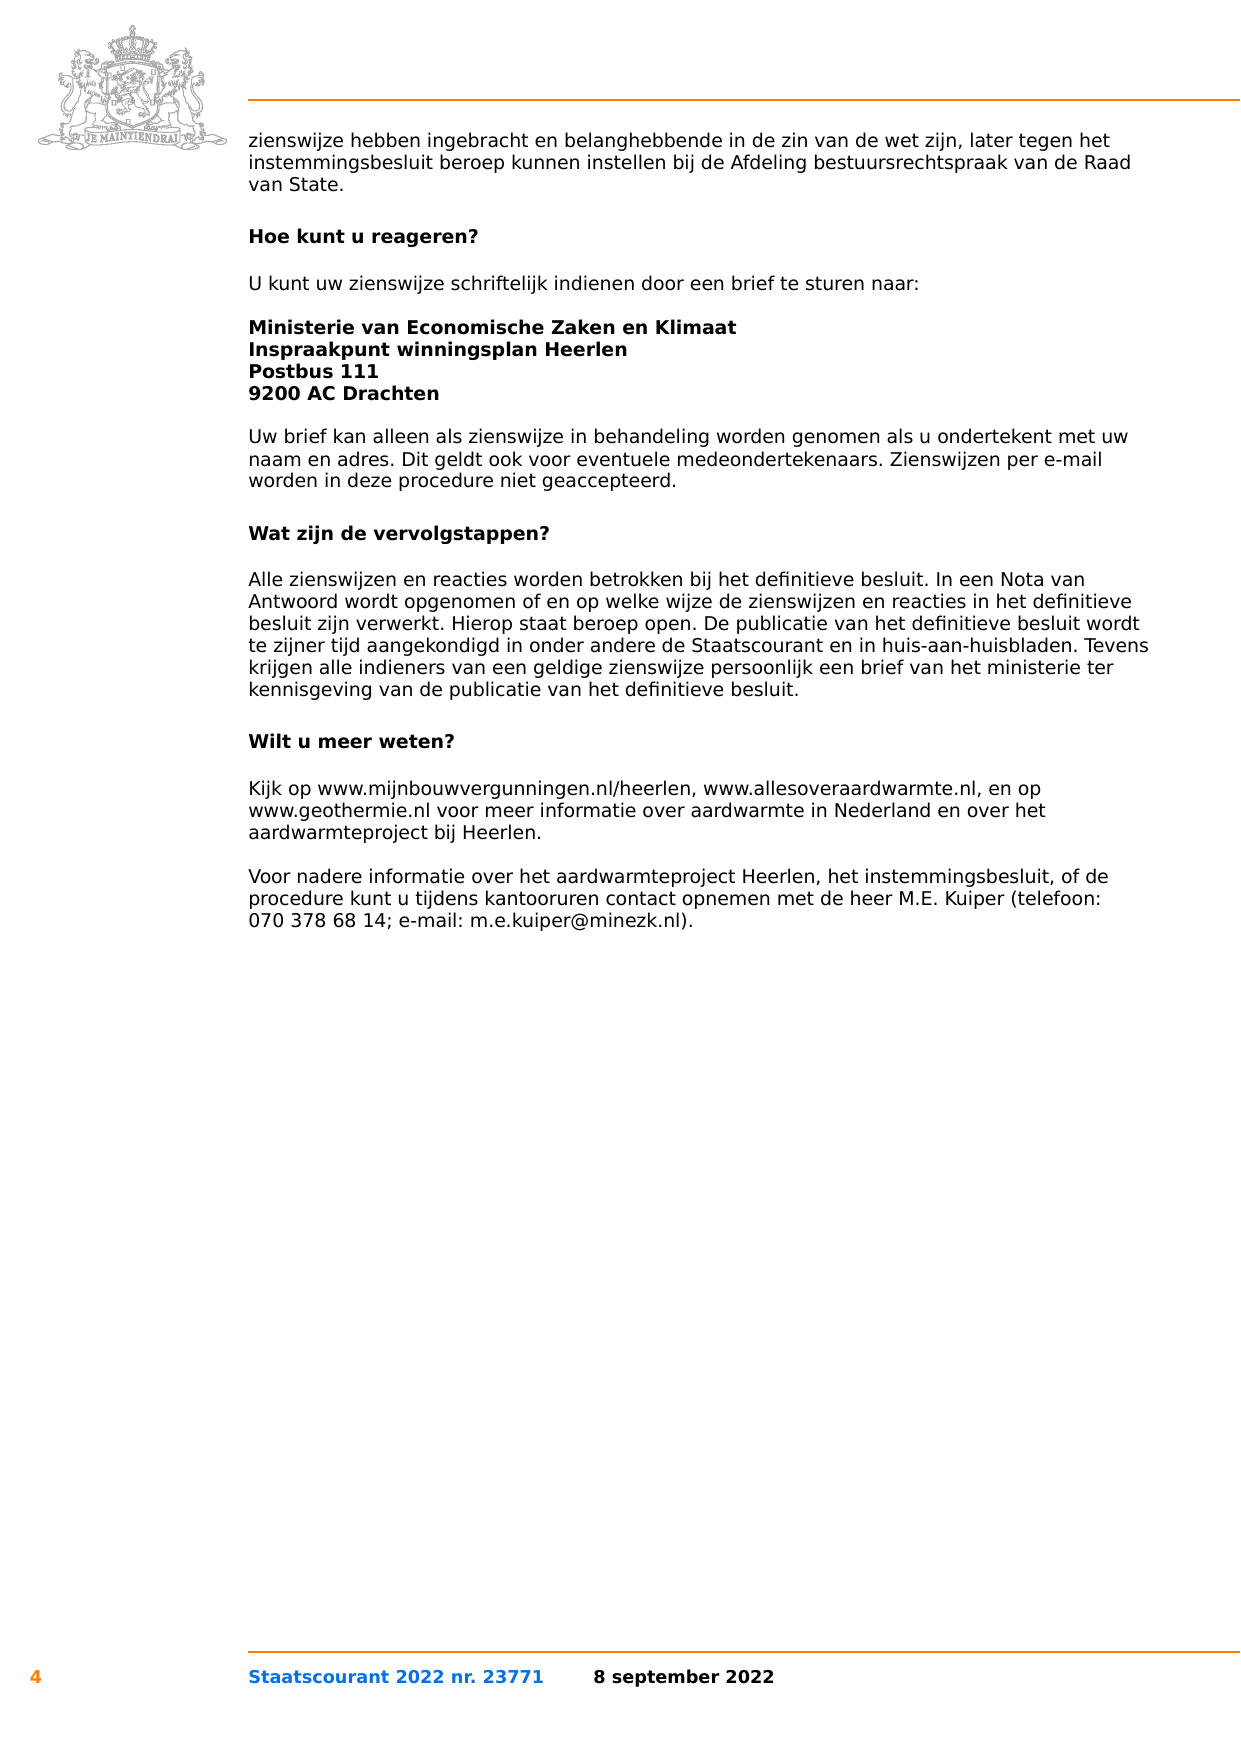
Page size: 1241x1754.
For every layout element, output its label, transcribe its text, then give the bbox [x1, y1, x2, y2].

subtitle Wat zijn de vervolgstappen? [248, 522, 1163, 544]
text Voor nadere informatie over het aardwarmteproject Heerlen, het instemmingsbesluit, of de procedure kunt u tijdens kantooruren contact opnemen met de heer M.E. Kuiper (telefoon: 070 378 68 14; e-mail: m.e.kuiper@minezk.nl). [248, 866, 1163, 932]
subtitle Hoe kunt u reageren? [248, 226, 1163, 248]
text 9200 AC Drachten [248, 383, 1163, 404]
text Alle zienswijzen en reacties worden betrokken bij het definitieve besluit. In een Nota van Antwoord wordt opgenomen of en op welke wijze de zienswijzen en reacties in het definitieve besluit zijn verwerkt. Hierop staat beroep open. De publicatie van het definitieve besluit wordt te zijner tijd aangekondigd in onder andere de Staatscourant en in huis-aan-huisbladen. Tevens krijgen alle indieners van een geldige zienswijze persoonlijk een brief van het ministerie ter kennisgeving van de publicatie van het definitieve besluit. [248, 569, 1163, 701]
text zienswijze hebben ingebracht en belanghebbende in de zin van de wet zijn, later tegen het instemmingsbesluit beroep kunnen instellen bij de Afdeling bestuursrechtspraak van de Raad van State. [248, 130, 1163, 196]
subtitle Wilt u meer weten? [248, 731, 1163, 753]
text Kijk op www.mijnbouwvergunningen.nl/heerlen, www.allesoveraardwarmte.nl, en op www.geothermie.nl voor meer informatie over aardwarmte in Nederland en over het aardwarmteproject bij Heerlen. [248, 778, 1163, 844]
text Postbus 111 [248, 361, 1163, 383]
text U kunt uw zienswijze schriftelijk indienen door een brief te sturen naar: [248, 273, 1163, 295]
text Inspraakpunt winningsplan Heerlen [248, 339, 1163, 361]
picture [38, 25, 227, 150]
text Ministerie van Economische Zaken en Klimaat [248, 317, 1163, 339]
text Uw brief kan alleen als zienswijze in behandeling worden genomen als u ondertekent met uw naam en adres. Dit geldt ook voor eventuele medeondertekenaars. Zienswijzen per e-mail worden in deze procedure niet geaccepteerd. [248, 426, 1163, 492]
